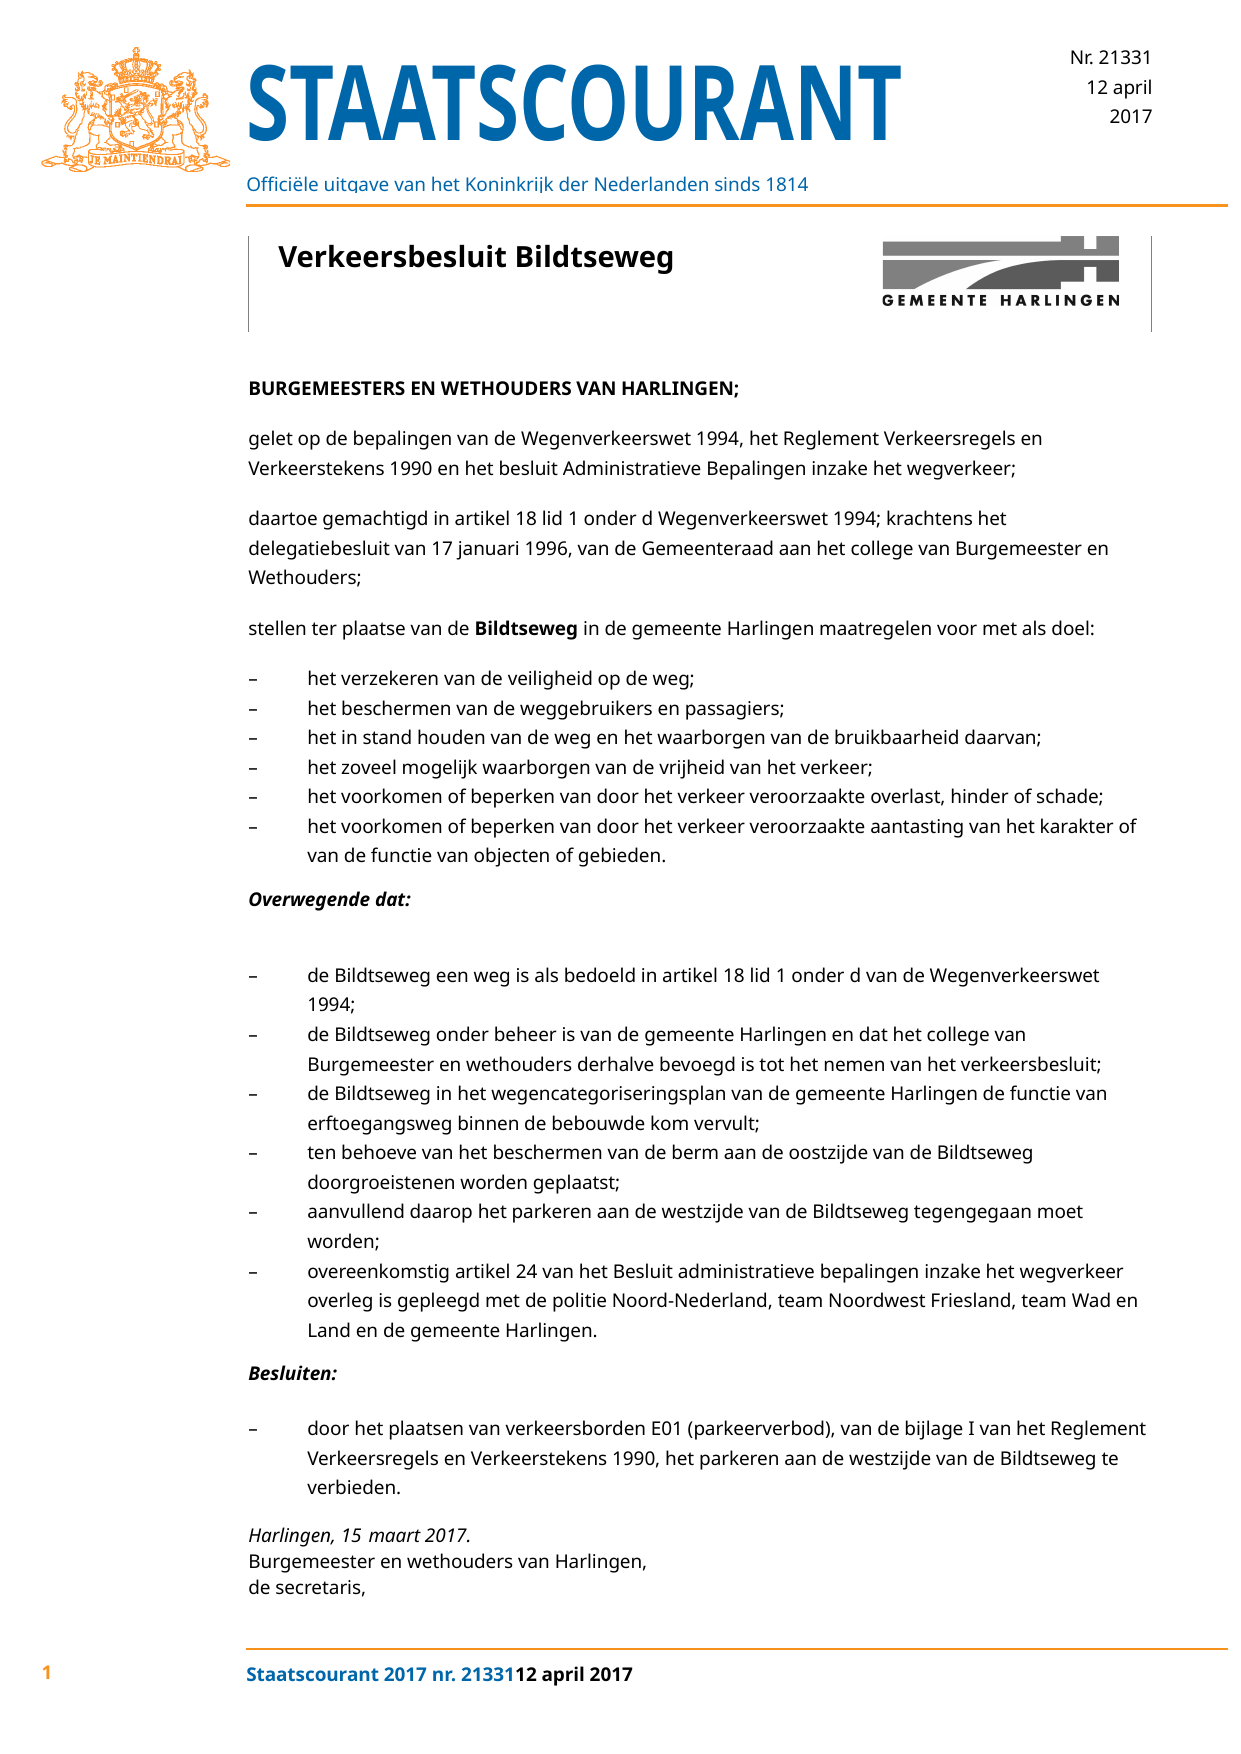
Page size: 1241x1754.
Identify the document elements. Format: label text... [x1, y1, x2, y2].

list de Bildtseweg onder beheer is van de gemeente Harlingen en dat het college van Burgemeester en wethouders derhalve bevoegd is tot het nemen van het verkeersbesluit; [248, 1021, 1152, 1076]
list het voorkomen of beperken van door het verkeer veroorzaakte aantasting van het karakter of van de functie van objecten of gebieden. [248, 813, 1152, 868]
list overeenkomstig artikel 24 van het Besluit administratieve bepalingen inzake het wegverkeer overleg is gepleegd met de politie Noord-Nederland, team Noordwest Friesland, team Wad en Land en de gemeente Harlingen. [248, 1258, 1152, 1343]
text BURGEMEESTERS EN WETHOUDERS VAN HARLINGEN; [248, 375, 1152, 401]
list het verzekeren van de veiligheid op de weg; [248, 665, 1152, 691]
list het zoveel mogelijk waarborgen van de vrijheid van het verkeer; [248, 754, 1152, 780]
text de secretaris, [248, 1574, 1152, 1599]
list de Bildtseweg een weg is als bedoeld in artikel 18 lid 1 onder d van de Wegenverkeerswet 1994; [248, 962, 1152, 1017]
table_header Verkeersbesluit Bildtseweg [249, 236, 850, 332]
list aanvullend daarop het parkeren aan de westzijde van de Bildtseweg tegengegaan moet worden; [248, 1199, 1152, 1254]
text Besluiten: [248, 1360, 1152, 1386]
list de Bildtseweg in het wegencategoriseringsplan van de gemeente Harlingen de functie van erftoegangsweg binnen de bebouwde kom vervult; [248, 1080, 1152, 1136]
list het in stand houden van de weg en het waarborgen van de bruikbaarheid daarvan; [248, 724, 1152, 750]
text Harlingen, 15 maart 2017. [248, 1522, 1152, 1548]
table_header [850, 236, 1151, 332]
list door het plaatsen van verkeersborden E01 (parkeerverbod), van de bijlage I van het Reglement Verkeersregels en Verkeerstekens 1990, het parkeren aan de westzijde van de Bildtseweg te verbieden. [248, 1415, 1152, 1500]
list het beschermen van de weggebruikers en passagiers; [248, 695, 1152, 721]
text Burgemeester en wethouders van Harlingen, [248, 1548, 1152, 1574]
text gelet op de bepalingen van de Wegenverkeerswet 1994, het Reglement Verkeersregels en Verkeerstekens 1990 en het besluit Administratieve Bepalingen inzake het wegverkeer; [248, 425, 1152, 481]
text Overwegende dat: [248, 886, 1152, 912]
text daartoe gemachtigd in artikel 18 lid 1 onder d Wegenverkeerswet 1994; krachtens het delegatiebesluit van 17 januari 1996, van de Gemeenteraad aan het college van Burgemeester en Wethouders; [248, 505, 1152, 590]
picture [41, 47, 231, 172]
picture [882, 236, 1119, 306]
text stellen ter plaatse van de Bildtseweg in de gemeente Harlingen maatregelen voor met als doel: [248, 615, 1152, 641]
list ten behoeve van het beschermen van de berm aan de oostzijde van de Bildtseweg doorgroeistenen worden geplaatst; [248, 1139, 1152, 1195]
list het voorkomen of beperken van door het verkeer veroorzaakte overlast, hinder of schade; [248, 783, 1152, 809]
